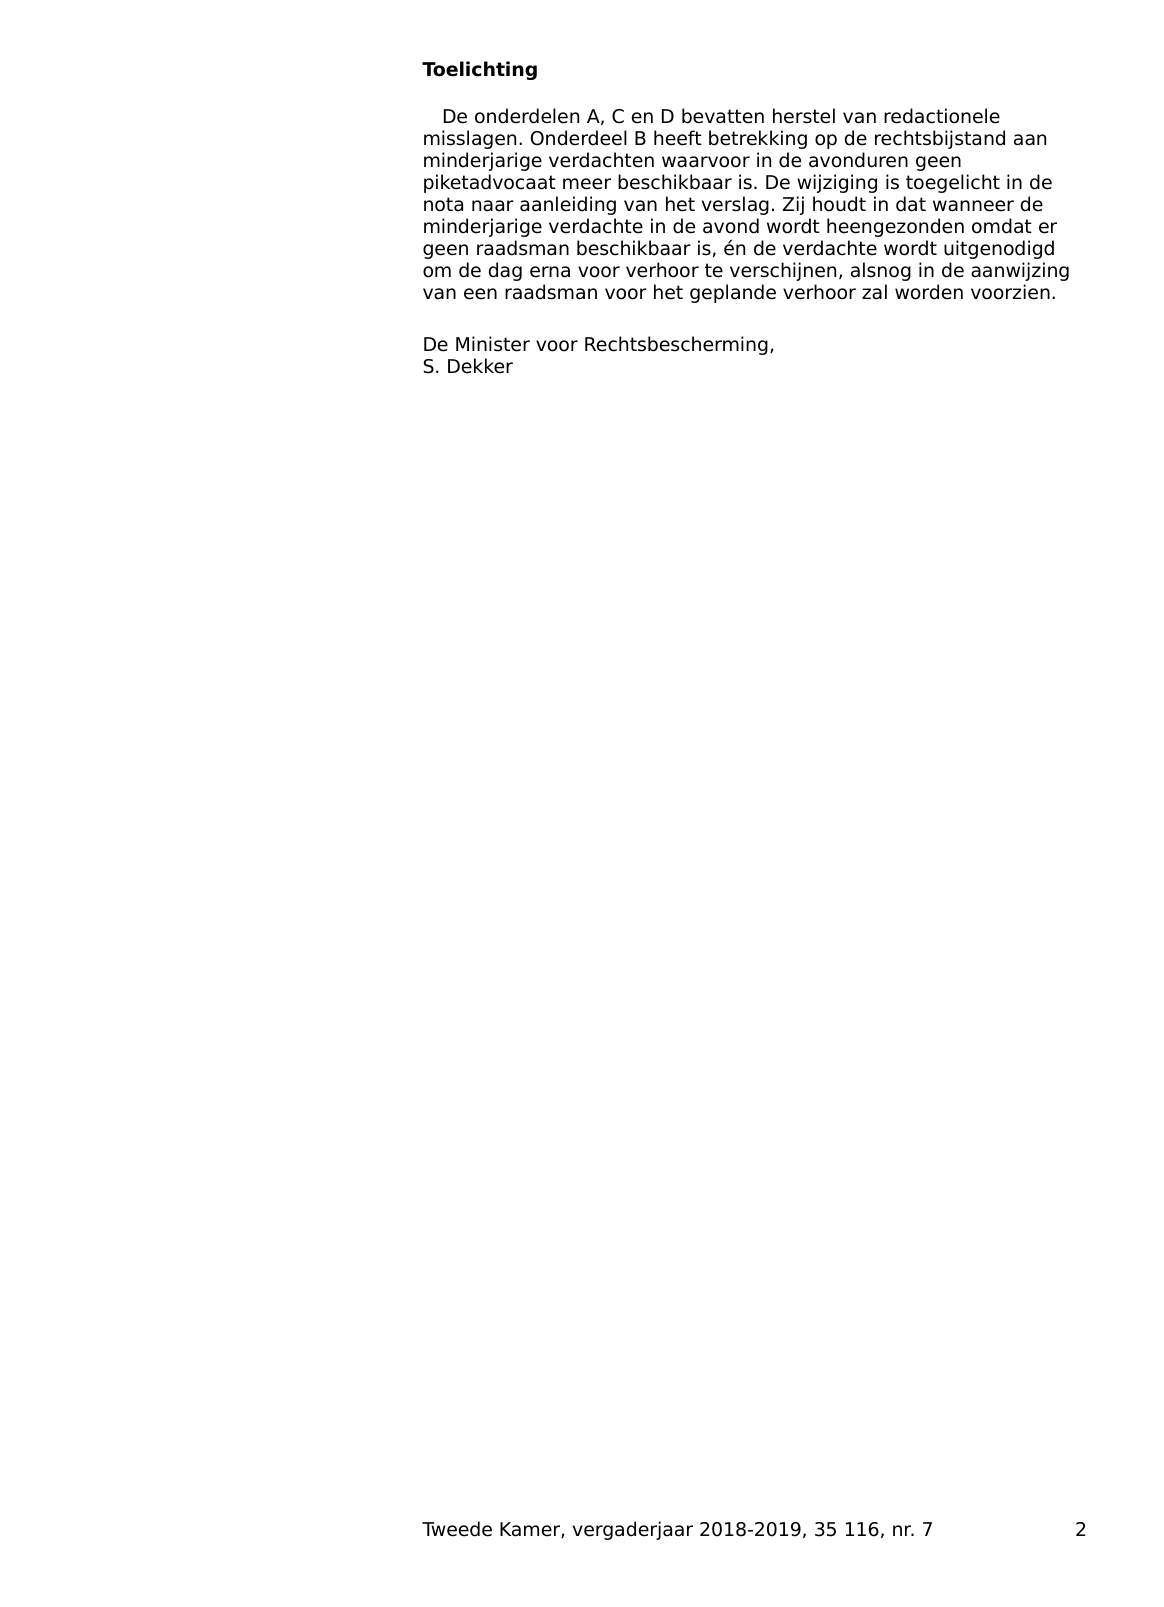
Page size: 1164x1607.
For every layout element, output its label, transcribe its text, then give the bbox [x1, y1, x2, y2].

text De onderdelen A, C en D bevatten herstel van redactionele misslagen. Onderdeel B heeft betrekking op de rechtsbijstand aan minderjarige verdachten waarvoor in de avonduren geen piketadvocaat meer beschikbaar is. De wijziging is toegelicht in de nota naar aanleiding van het verslag. Zij houdt in dat wanneer de minderjarige verdachte in de avond wordt heengezonden omdat er geen raadsman beschikbaar is, én de verdachte wordt uitgenodigd om de dag erna voor verhoor te verschijnen, alsnog in de aanwijzing van een raadsman voor het geplande verhoor zal worden voorzien. [422, 106, 1087, 304]
text De Minister voor Rechtsbescherming, S. Dekker [422, 334, 1087, 378]
subtitle Toelichting [422, 59, 1087, 81]
